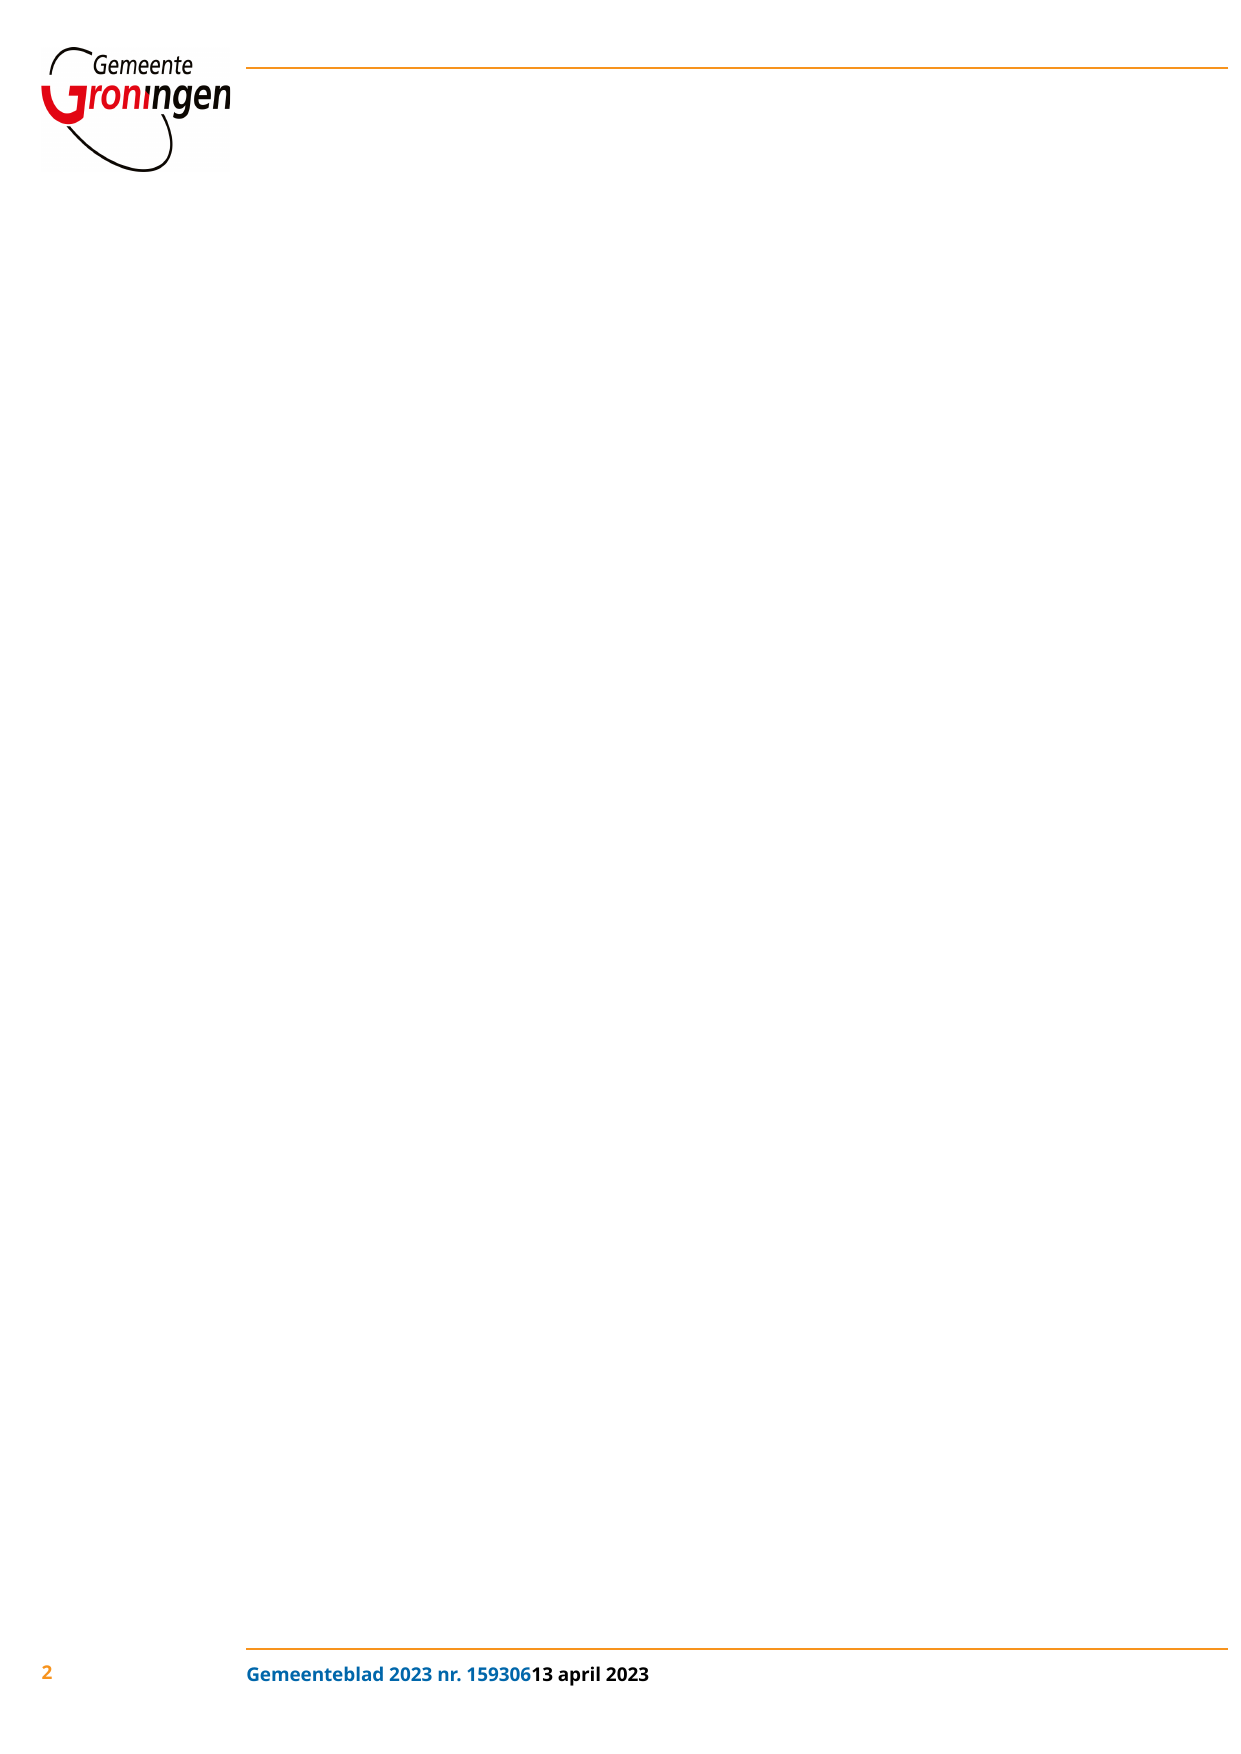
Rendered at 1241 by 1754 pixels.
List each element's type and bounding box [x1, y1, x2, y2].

picture [41, 47, 231, 172]
